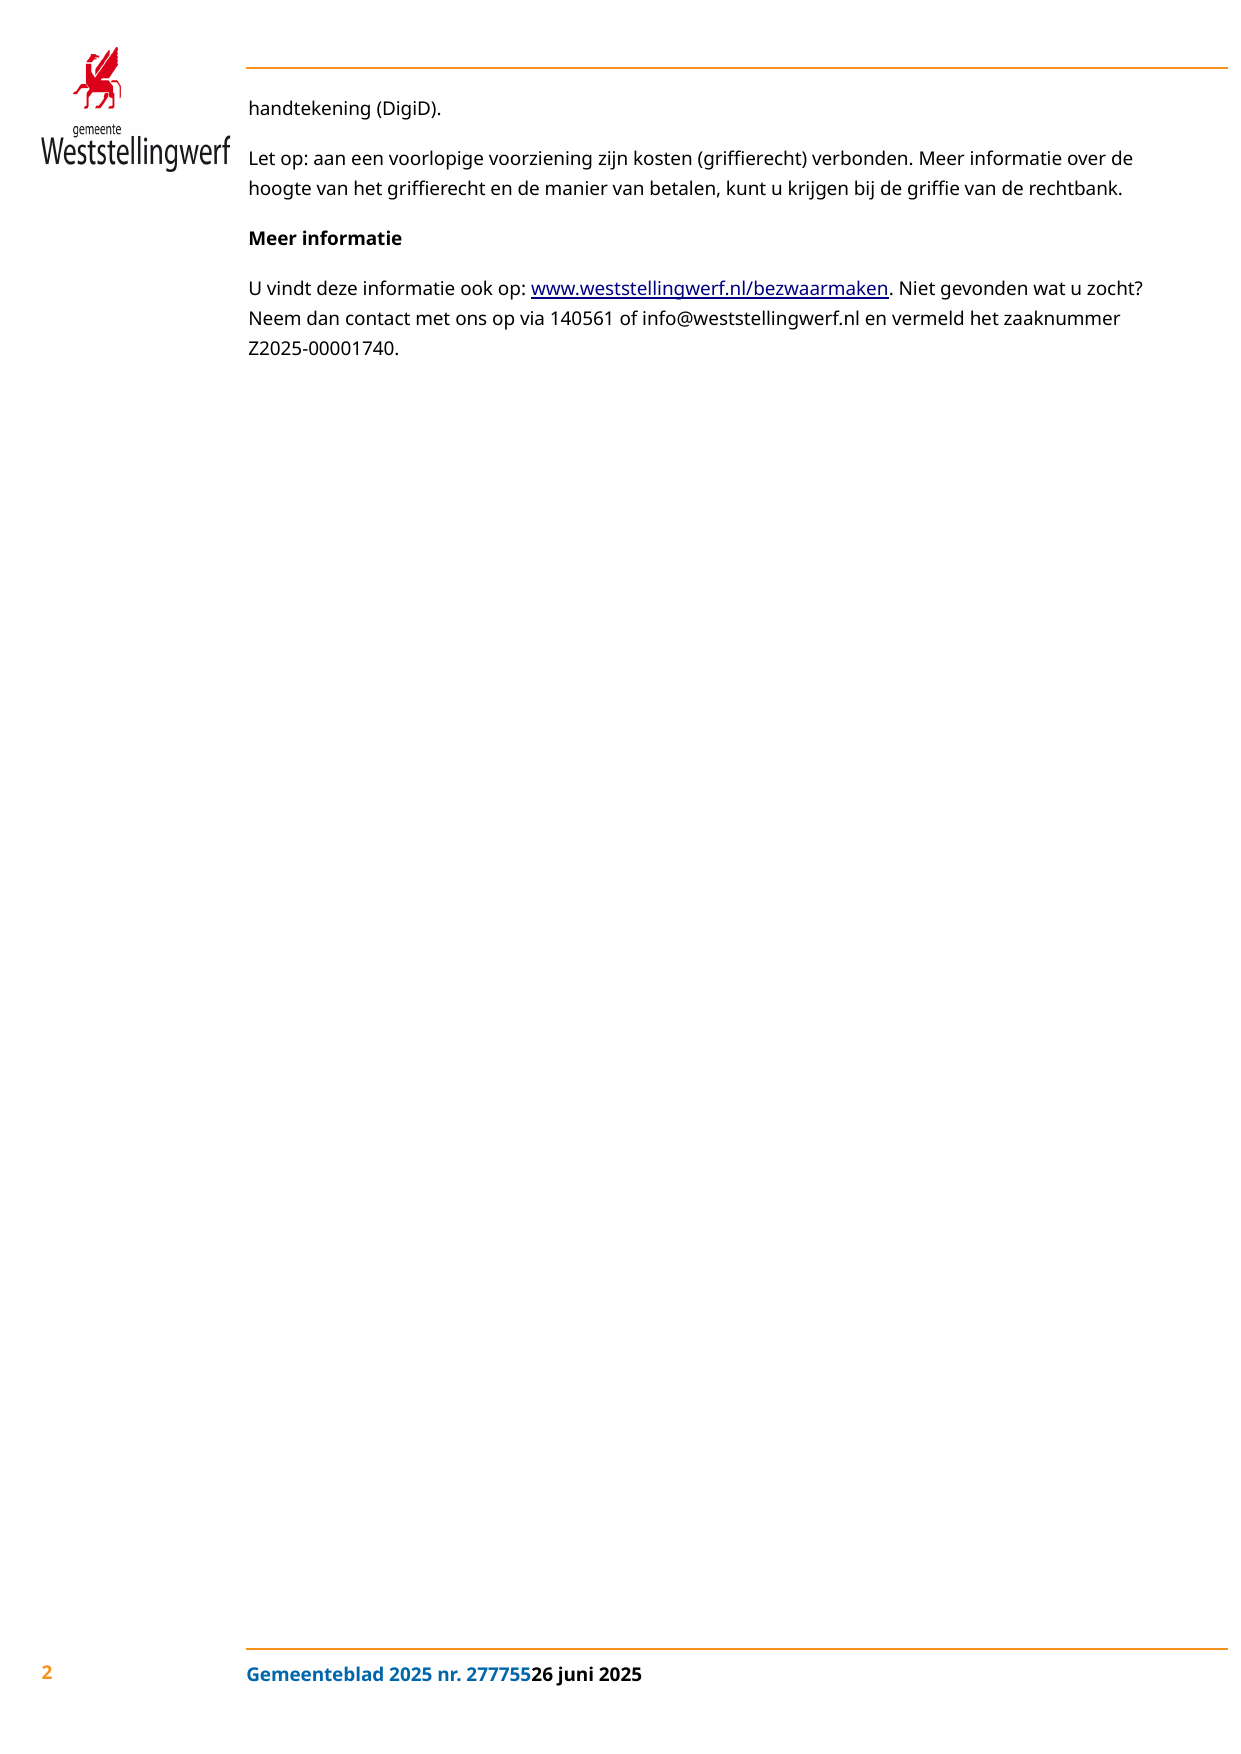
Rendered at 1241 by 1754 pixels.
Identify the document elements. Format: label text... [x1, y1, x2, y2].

text handtekening (DigiD). [248, 95, 1152, 121]
text Meer informatie [248, 225, 1152, 251]
picture [41, 47, 231, 172]
text U vindt deze informatie ook op: www.weststellingwerf.nl/bezwaarmaken. Niet gevonden wat u zocht? Neem dan contact met ons op via 140561 of info@weststellingwerf.nl en vermeld het zaaknummer Z2025-00001740. [248, 276, 1152, 361]
text Let op: aan een voorlopige voorziening zijn kosten (griffierecht) verbonden. Meer informatie over de hoogte van het griffierecht en de manier van betalen, kunt u krijgen bij de griffie van de rechtbank. [248, 145, 1152, 201]
